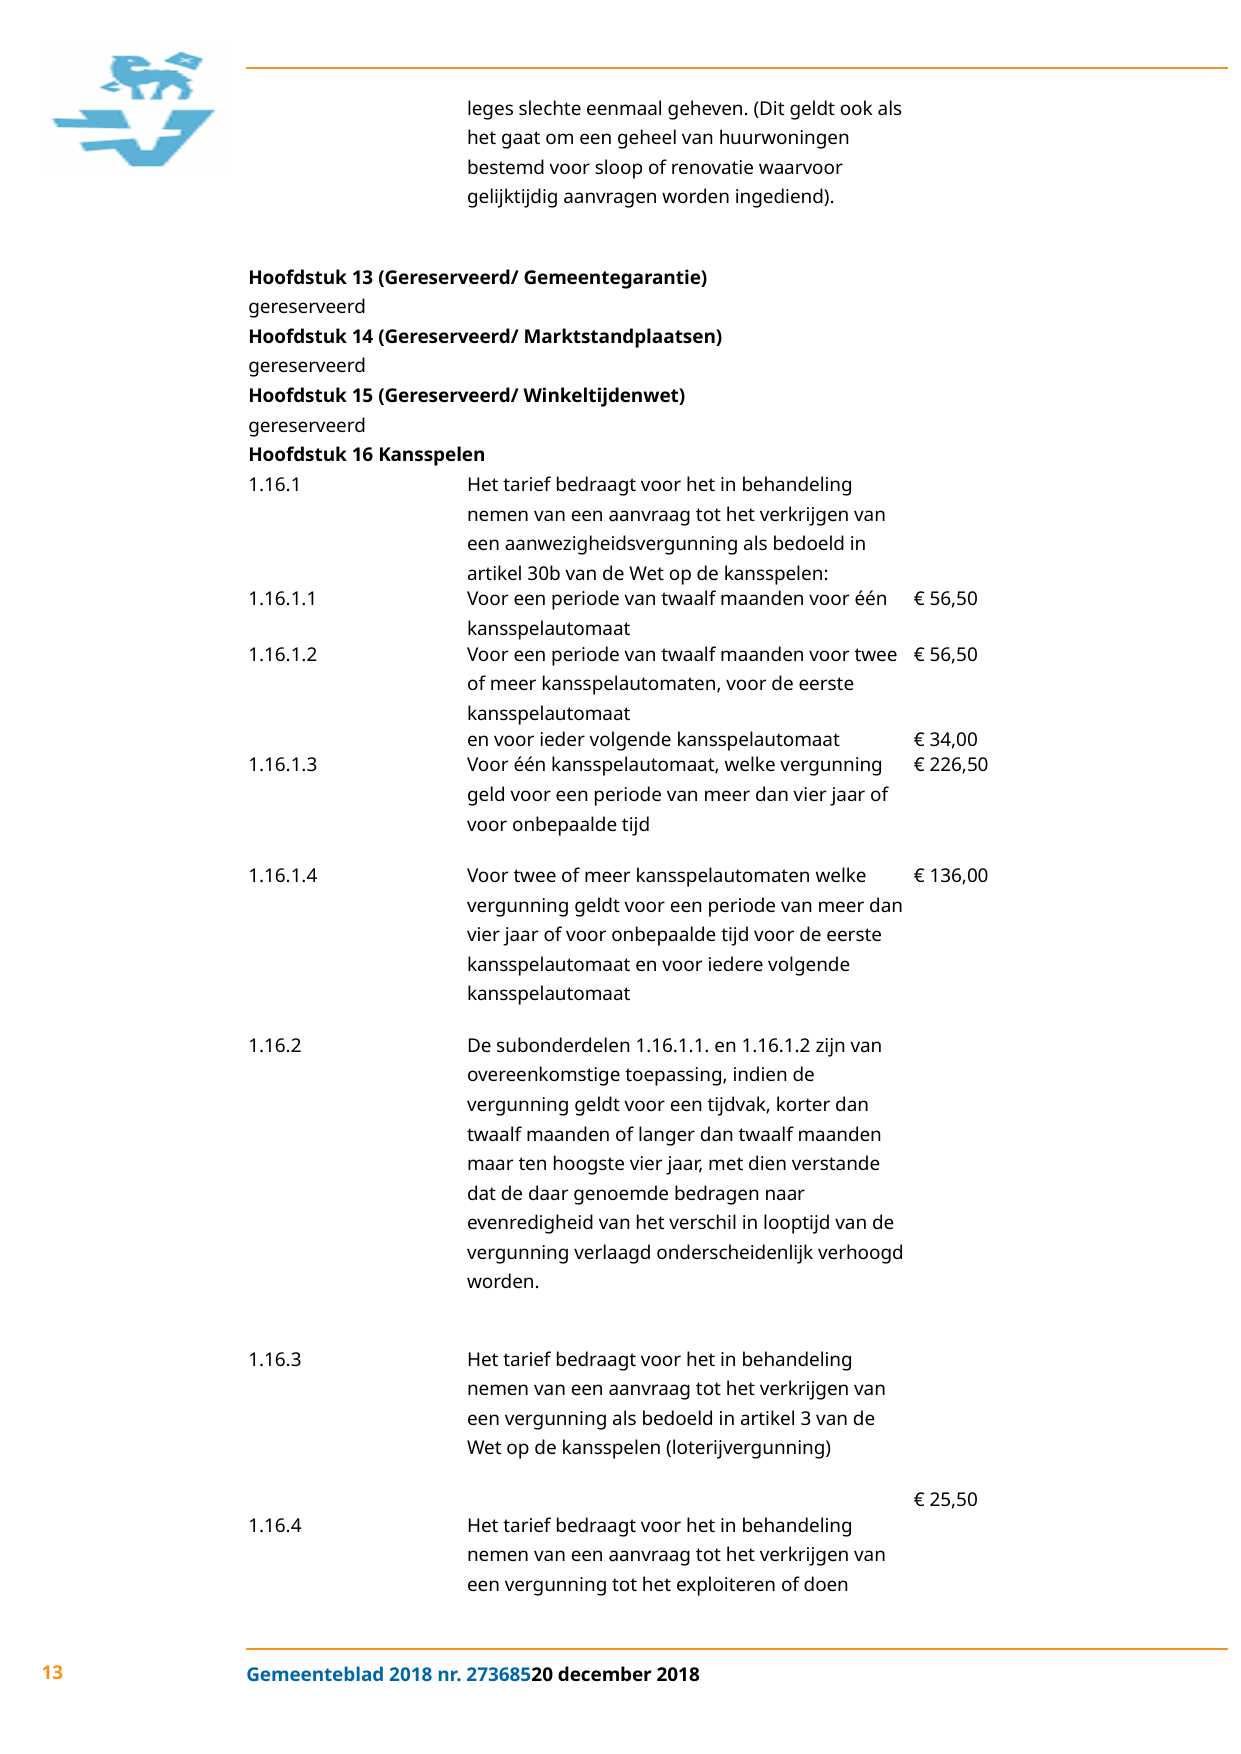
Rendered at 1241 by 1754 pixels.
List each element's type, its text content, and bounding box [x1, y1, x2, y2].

table_cell [914, 95, 1152, 209]
table_header [914, 471, 1152, 586]
table_cell € 226,50 [914, 752, 1152, 836]
table_cell [914, 1032, 1152, 1294]
text gereserveerd [248, 412, 1152, 438]
table_cell [914, 1346, 1152, 1460]
table_cell De subonderdelen 1.16.1.1. en 1.16.1.2 zijn van overeenkomstige toepassing, indien de vergunning geldt voor een tijdvak, korter dan twaalf maanden of langer dan twaalf maanden maar ten hoogste vier jaar, met dien verstande dat de daar genoemde bedragen naar evenredigheid van het verschil in looptijd van de vergunning verlaagd onderscheidenlijk verhoogd worden. [467, 1032, 914, 1294]
table_cell € 136,00 [914, 862, 1152, 1006]
table_cell 1.16.4 [248, 1512, 467, 1597]
table_cell Het tarief bedraagt voor het in behandeling nemen van een aanvraag tot het verkrijgen van een vergunning tot het exploiteren of doen [467, 1512, 914, 1597]
text gereserveerd [248, 353, 1152, 378]
table_cell [914, 1512, 1152, 1597]
table_cell [248, 209, 467, 235]
table_cell [467, 1006, 914, 1032]
table_cell en voor ieder volgende kansspelautomaat [467, 726, 914, 752]
table_cell 1.16.1.3 [248, 752, 467, 836]
table_cell [914, 209, 1152, 235]
table_cell 1.16.1.2 [248, 641, 467, 726]
table_cell [914, 836, 1152, 862]
table_cell [467, 209, 914, 235]
table_cell [248, 726, 467, 752]
table_cell [914, 1320, 1152, 1346]
table_cell [467, 1486, 914, 1512]
table_cell [248, 1460, 467, 1486]
text Hoofdstuk 13 (Gereserveerd/ Gemeentegarantie) [248, 264, 1152, 290]
table_cell Het tarief bedraagt voor het in behandeling nemen van een aanvraag tot het verkrijgen van een vergunning als bedoeld in artikel 3 van de Wet op de kansspelen (loterijvergunning) [467, 1346, 914, 1460]
table_cell Voor een periode van twaalf maanden voor twee of meer kansspelautomaten, voor de eerste kansspelautomaat [467, 641, 914, 726]
table_cell [248, 235, 467, 261]
table_cell [914, 1460, 1152, 1486]
text gereserveerd [248, 293, 1152, 319]
table_cell [248, 836, 467, 862]
text Hoofdstuk 16 Kansspelen [248, 441, 1152, 467]
table_cell [467, 1320, 914, 1346]
table_cell [248, 1006, 467, 1032]
text Hoofdstuk 15 (Gereserveerd/ Winkeltijdenwet) [248, 382, 1152, 408]
table_cell [914, 1294, 1152, 1320]
table_cell 1.16.1.1 [248, 586, 467, 641]
table_cell [248, 1320, 467, 1346]
table_cell [467, 836, 914, 862]
table_cell [467, 1294, 914, 1320]
table_cell [914, 1006, 1152, 1032]
table_cell € 56,50 [914, 586, 1152, 641]
table_cell 1.16.1.4 [248, 862, 467, 1006]
text Hoofdstuk 14 (Gereserveerd/ Marktstandplaatsen) [248, 323, 1152, 349]
table_cell 1.16.3 [248, 1346, 467, 1460]
table_cell [248, 1486, 467, 1512]
table_cell Voor één kansspelautomaat, welke vergunning geld voor een periode van meer dan vier jaar of voor onbepaalde tijd [467, 752, 914, 836]
table_cell [248, 95, 467, 209]
table_cell € 25,50 [914, 1486, 1152, 1512]
table_cell Voor een periode van twaalf maanden voor één kansspelautomaat [467, 586, 914, 641]
picture [41, 47, 231, 172]
table_header 1.16.1 [248, 471, 467, 586]
table_cell [467, 1460, 914, 1486]
table_cell 1.16.2 [248, 1032, 467, 1294]
table_cell [248, 1294, 467, 1320]
table_cell Voor twee of meer kansspelautomaten welke vergunning geldt voor een periode van meer dan vier jaar of voor onbepaalde tijd voor de eerste kansspelautomaat en voor iedere volgende kansspelautomaat [467, 862, 914, 1006]
table_cell € 56,50 [914, 641, 1152, 726]
table_cell [467, 235, 914, 261]
table_cell leges slechte eenmaal geheven. (Dit geldt ook als het gaat om een geheel van huurwoningen bestemd voor sloop of renovatie waarvoor gelijktijdig aanvragen worden ingediend). [467, 95, 914, 209]
table_header Het tarief bedraagt voor het in behandeling nemen van een aanvraag tot het verkrijgen van een aanwezigheidsvergunning als bedoeld in artikel 30b van de Wet op de kansspelen: [467, 471, 914, 586]
table_cell [914, 235, 1152, 261]
table_cell € 34,00 [914, 726, 1152, 752]
